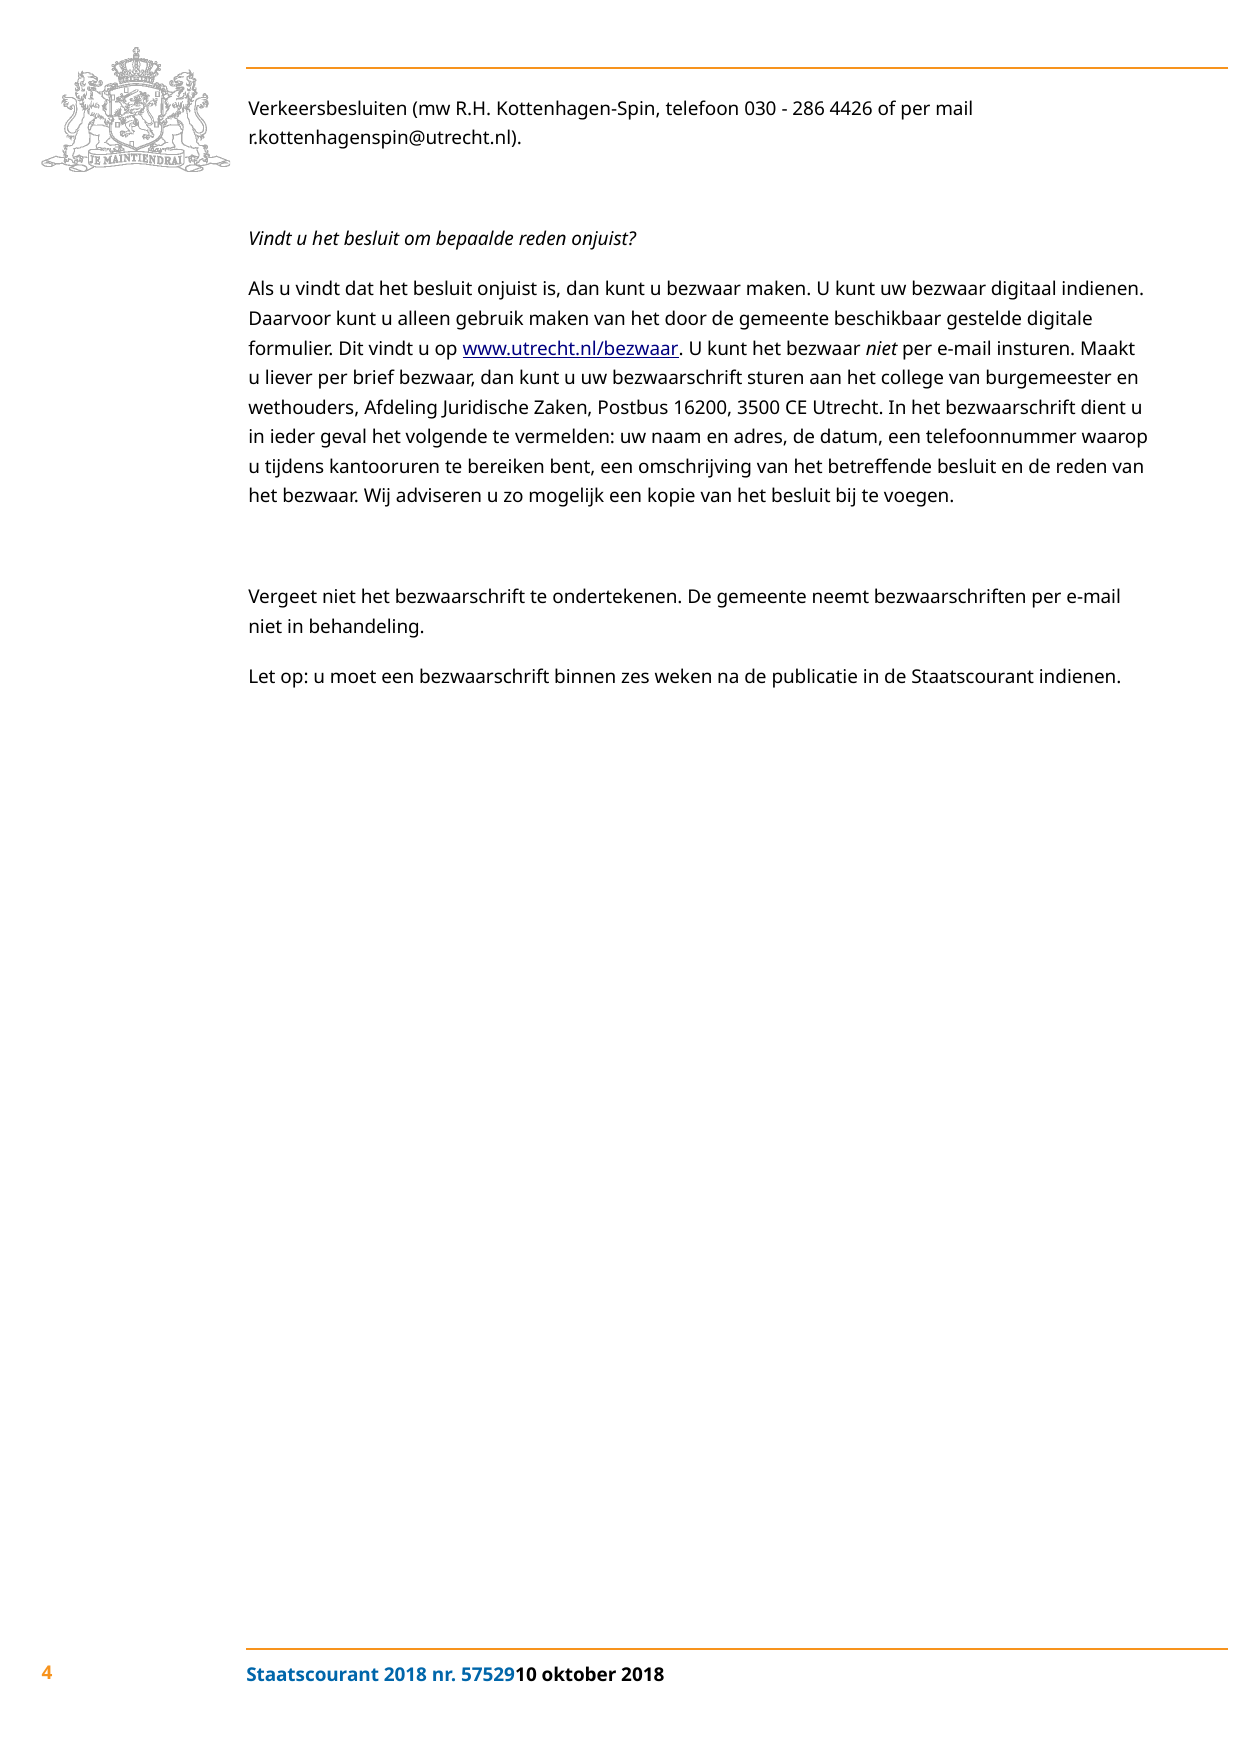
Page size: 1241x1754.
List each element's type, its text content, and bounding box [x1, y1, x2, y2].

text Vindt u het besluit om bepaalde reden onjuist? [248, 225, 1152, 251]
text Let op: u moet een bezwaarschrift binnen zes weken na de publicatie in de Staatscourant indienen. [248, 663, 1152, 689]
text Als u vindt dat het besluit onjuist is, dan kunt u bezwaar maken. U kunt uw bezwaar digitaal indienen. Daarvoor kunt u alleen gebruik maken van het door de gemeente beschikbaar gestelde digitale formulier. Dit vindt u op www.utrecht.nl/bezwaar. U kunt het bezwaar niet per e-mail insturen. Maakt u liever per brief bezwaar, dan kunt u uw bezwaarschrift sturen aan het college van burgemeester en wethouders, Afdeling Juridische Zaken, Postbus 16200, 3500 CE Utrecht. In het bezwaarschrift dient u in ieder geval het volgende te vermelden: uw naam en adres, de datum, een telefoonnummer waarop u tijdens kantooruren te bereiken bent, een omschrijving van het betreffende besluit en de reden van het bezwaar. Wij adviseren u zo mogelijk een kopie van het besluit bij te voegen. [248, 276, 1152, 508]
text Vergeet niet het bezwaarschrift te ondertekenen. De gemeente neemt bezwaarschriften per e-mail niet in behandeling. [248, 583, 1152, 639]
text Verkeersbesluiten (mw R.H. Kottenhagen-Spin, telefoon 030 - 286 4426 of per mail r.kottenhagenspin@utrecht.nl). [248, 95, 1152, 150]
picture [41, 47, 231, 172]
